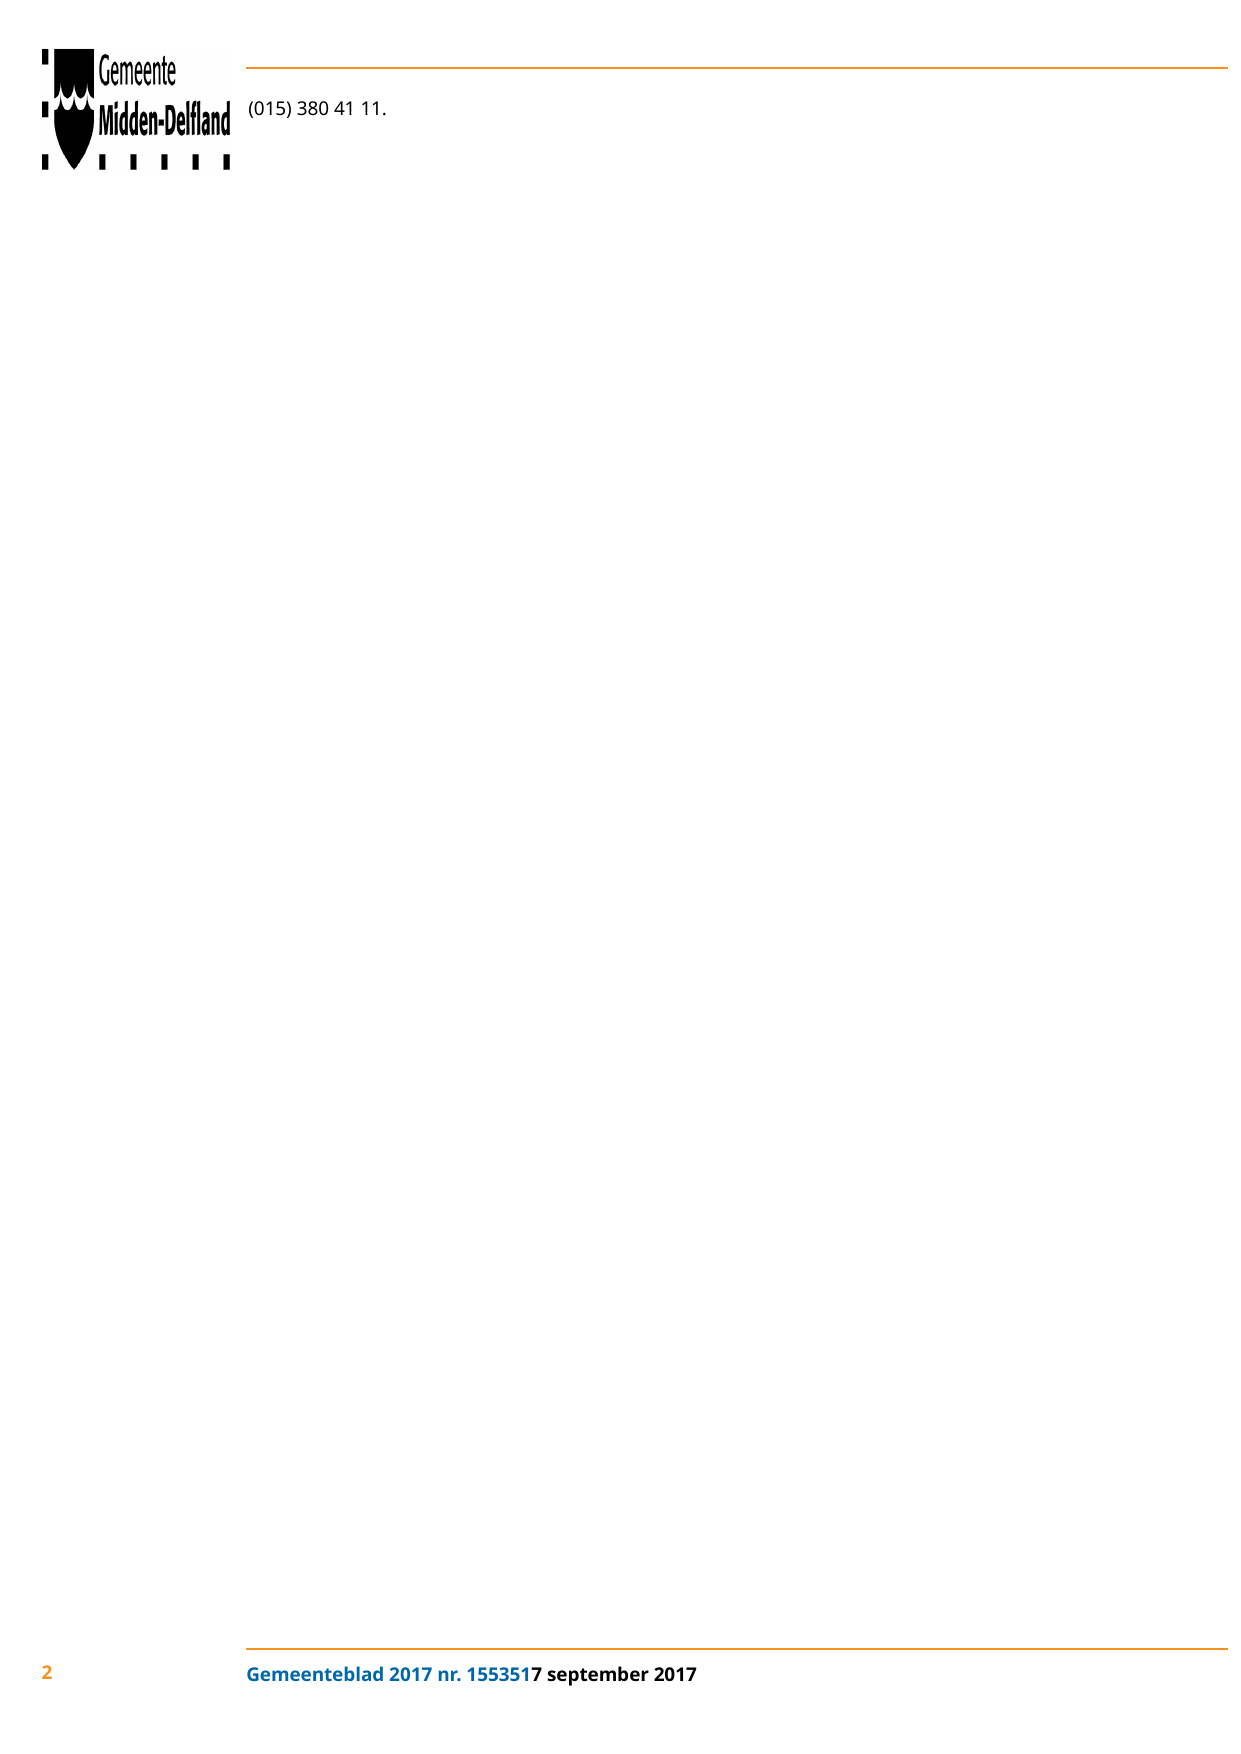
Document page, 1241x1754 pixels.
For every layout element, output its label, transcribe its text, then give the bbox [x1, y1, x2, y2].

text (015) 380 41 11. [248, 95, 1152, 121]
picture [41, 47, 231, 172]
